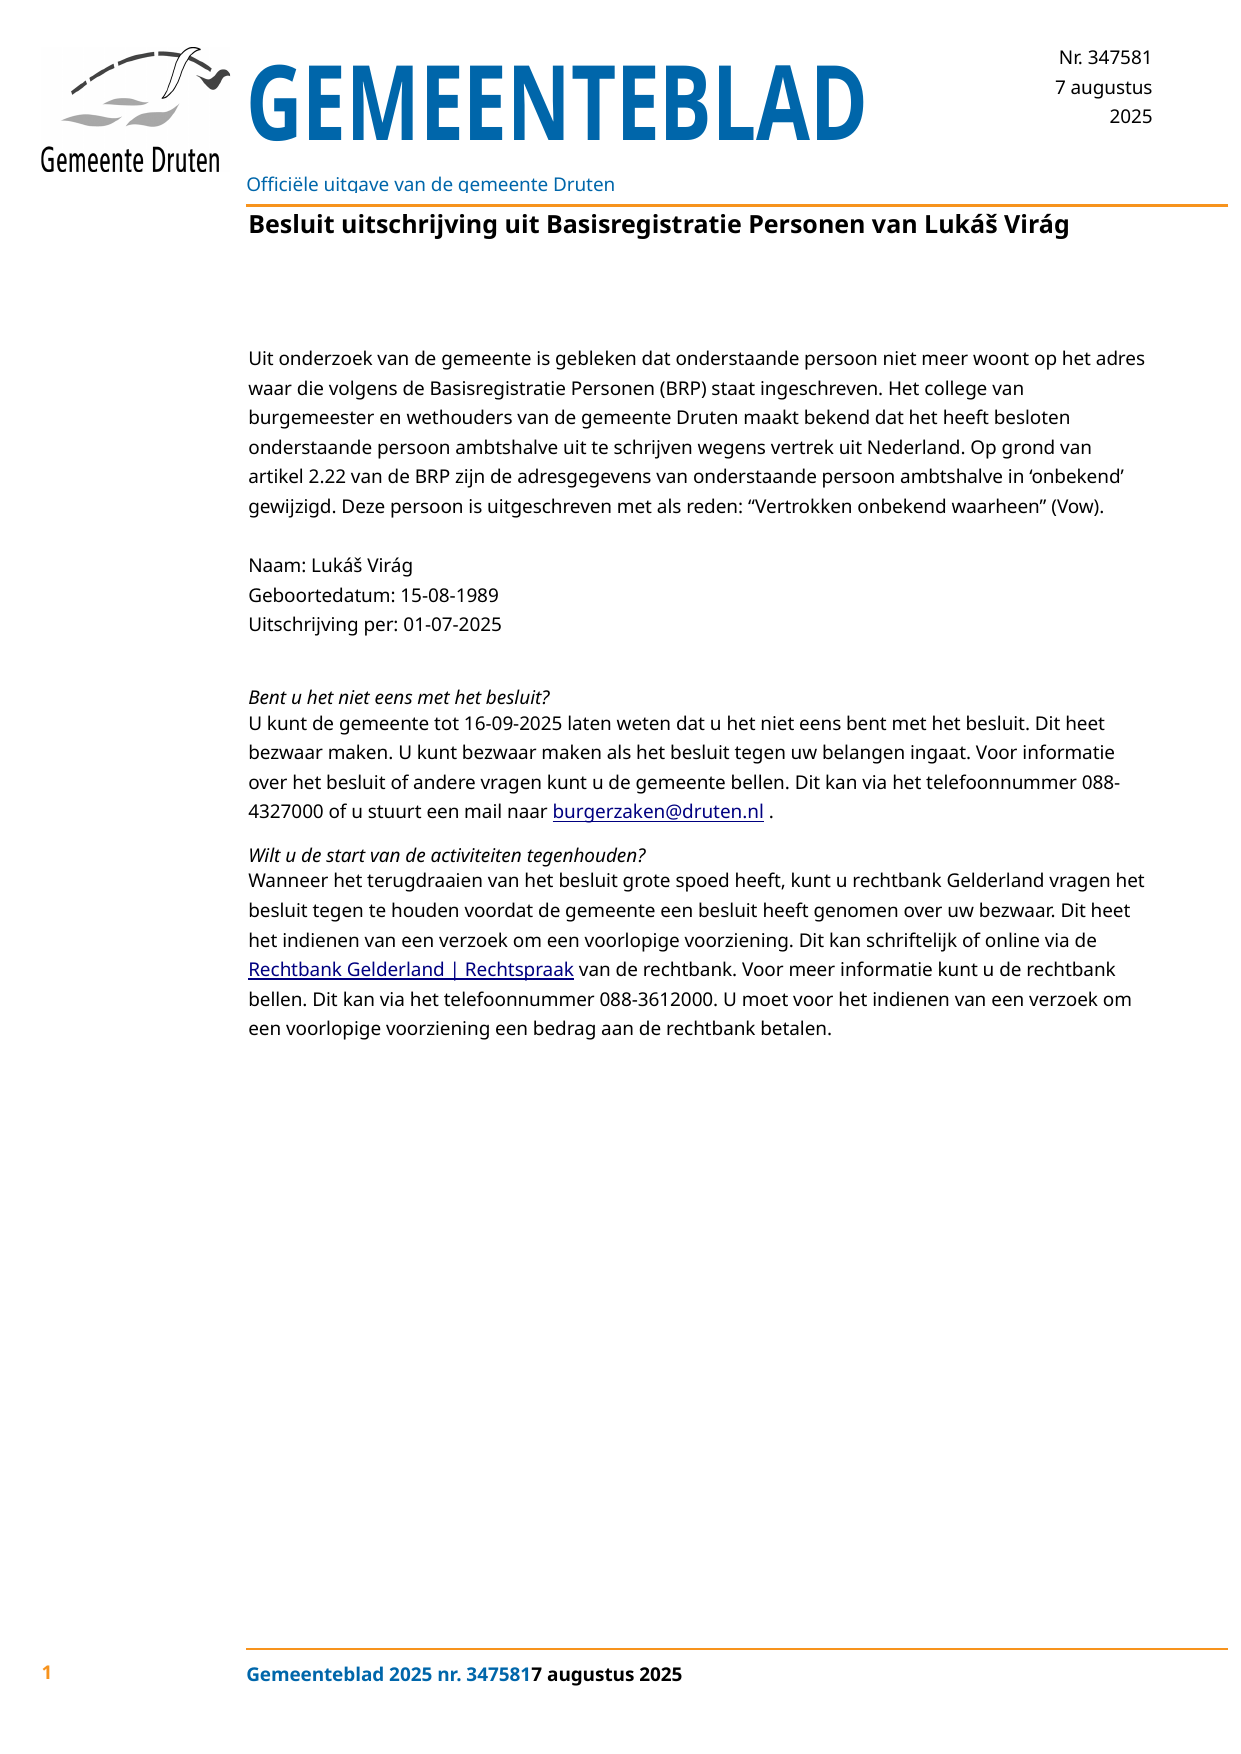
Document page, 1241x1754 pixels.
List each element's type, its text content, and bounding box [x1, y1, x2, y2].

text U kunt de gemeente tot 16-09-2025 laten weten dat u het niet eens bent met het besluit. Dit heet bezwaar maken. U kunt bezwaar maken als het besluit tegen uw belangen ingaat. Voor informatie over het besluit of andere vragen kunt u de gemeente bellen. Dit kan via het telefoonnummer 088-4327000 of u stuurt een mail naar burgerzaken@druten.nl . [248, 710, 1152, 824]
text Naam: Lukáš Virág [248, 552, 1152, 578]
text Geboortedatum: 15-08-1989 [248, 582, 1152, 608]
text Wanneer het terugdraaien van het besluit grote spoed heeft, kunt u rechtbank Gelderland vragen het besluit tegen te houden voordat de gemeente een besluit heeft genomen over uw bezwaar. Dit heet het indienen van een verzoek om een voorlopige voorziening. Dit kan schriftelijk of online via de Rechtbank Gelderland | Rechtspraak van de rechtbank. Voor meer informatie kunt u de rechtbank bellen. Dit kan via het telefoonnummer 088-3612000. U moet voor het indienen van een verzoek om een voorlopige voorziening een bedrag aan de rechtbank betalen. [248, 868, 1152, 1041]
text Uitschrijving per: 01-07-2025 [248, 612, 1152, 637]
text Uit onderzoek van de gemeente is gebleken dat onderstaande persoon niet meer woont op het adres waar die volgens de Basisregistratie Personen (BRP) staat ingeschreven. Het college van burgemeester en wethouders van de gemeente Druten maakt bekend dat het heeft besloten onderstaande persoon ambtshalve uit te schrijven wegens vertrek uit Nederland. Op grond van artikel 2.22 van de BRP zijn de adresgegevens van onderstaande persoon ambtshalve in ‘onbekend’ gewijzigd. Deze persoon is uitgeschreven met als reden: “Vertrokken onbekend waarheen” (Vow). [248, 345, 1152, 519]
text Bent u het niet eens met het besluit? [248, 684, 1152, 710]
text Wilt u de start van de activiteiten tegenhouden? [248, 842, 1152, 868]
picture [41, 47, 231, 172]
text Besluit uitschrijving uit Basisregistratie Personen van Lukáš Virág [248, 207, 1152, 241]
